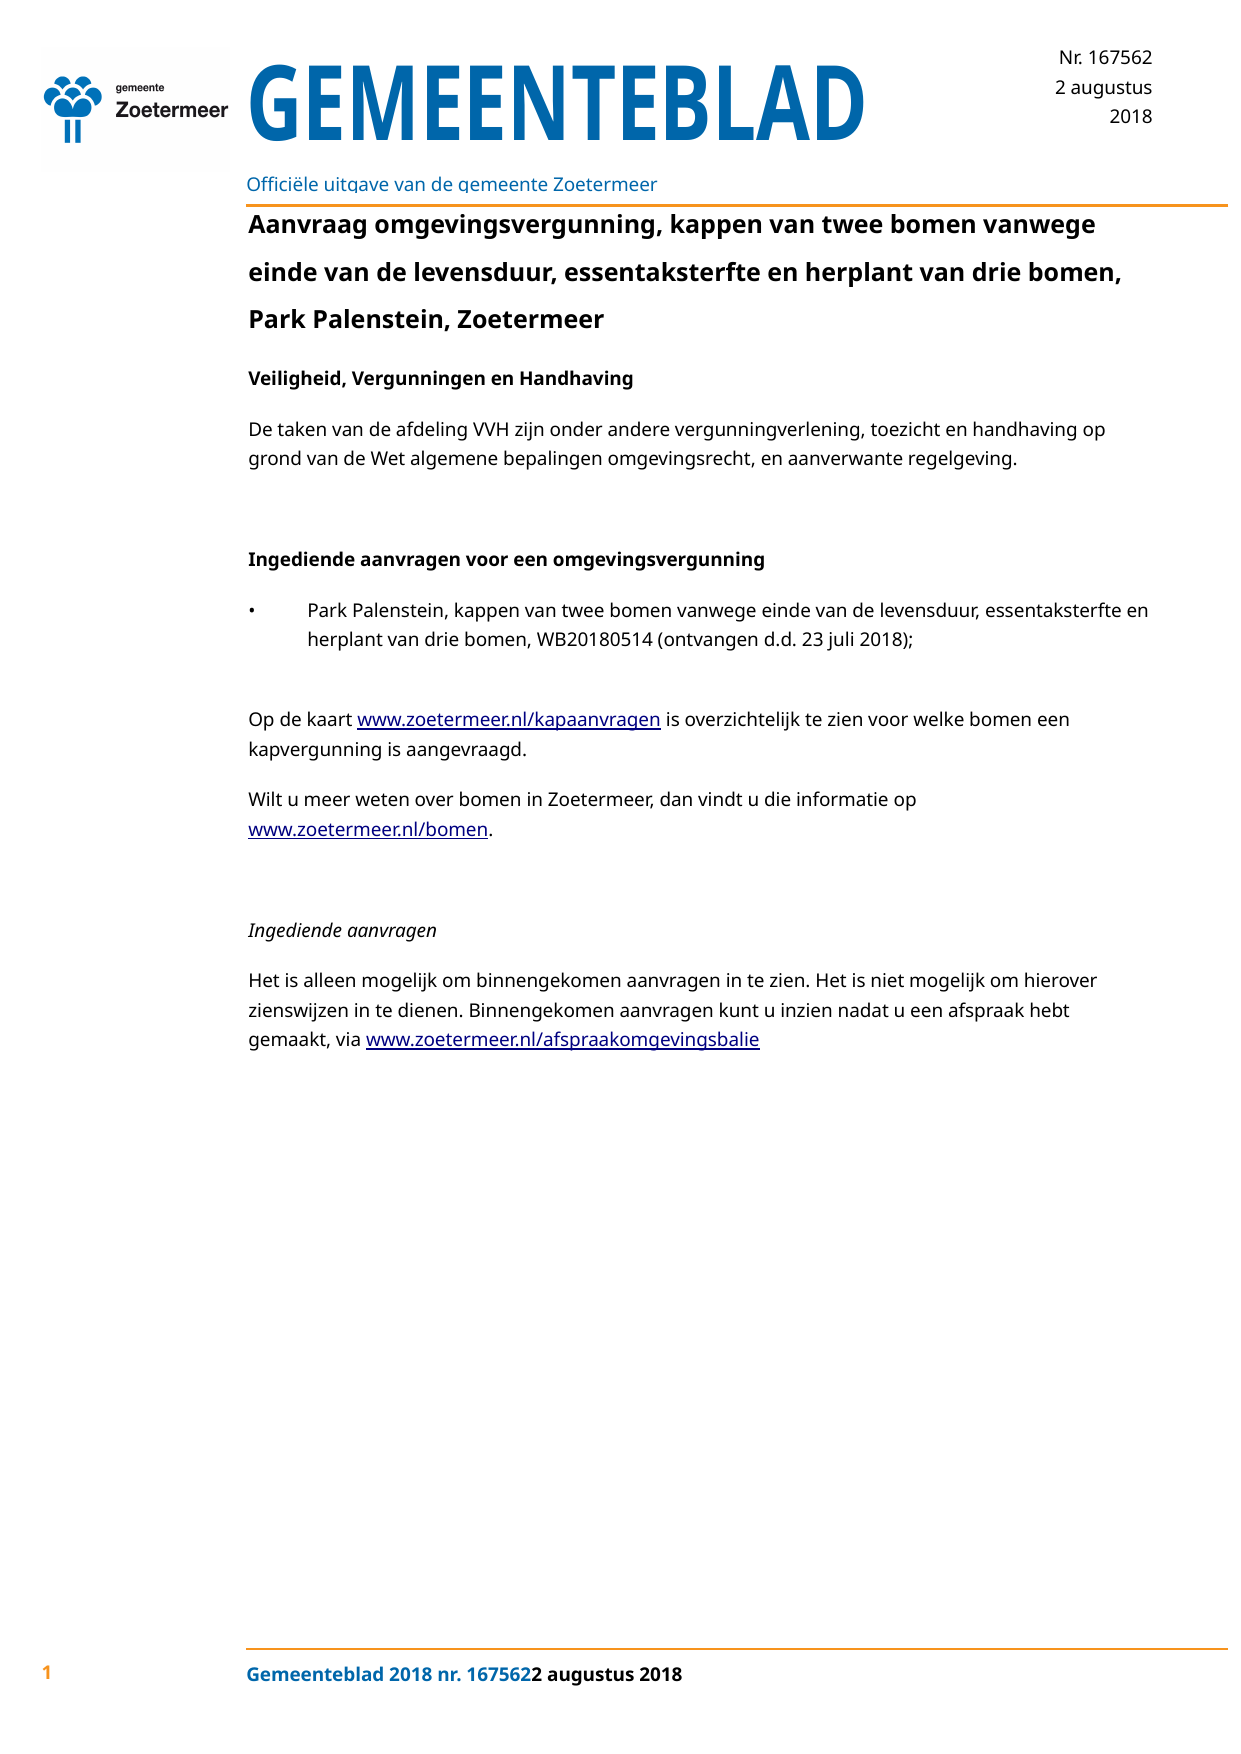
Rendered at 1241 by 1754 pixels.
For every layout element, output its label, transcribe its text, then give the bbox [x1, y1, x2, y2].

text Veiligheid, Vergunningen en Handhaving [248, 366, 1152, 391]
text Wilt u meer weten over bomen in Zoetermeer, dan vindt u die informatie op www.zoetermeer.nl/bomen. [248, 786, 1152, 842]
text Het is alleen mogelijk om binnengekomen aanvragen in te zien. Het is niet mogelijk om hierover zienswijzen in te dienen. Binnengekomen aanvragen kunt u inzien nadat u een afspraak hebt gemaakt, via www.zoetermeer.nl/afspraakomgevingsbalie [248, 967, 1152, 1052]
text Ingediende aanvragen voor een omgevingsvergunning [248, 546, 1152, 572]
text De taken van de afdeling VVH zijn onder andere vergunningverlening, toezicht en handhaving op grond van de Wet algemene bepalingen omgevingsrecht, en aanverwante regelgeving. [248, 416, 1152, 471]
text Op de kaart www.zoetermeer.nl/kapaanvragen is overzichtelijk te zien voor welke bomen een kapvergunning is aangevraagd. [248, 706, 1152, 762]
picture [41, 47, 231, 172]
text Aanvraag omgevingsvergunning, kappen van twee bomen vanwege einde van de levensduur, essentaksterfte en herplant van drie bomen, Park Palenstein, Zoetermeer [248, 207, 1152, 336]
text Ingediende aanvragen [248, 917, 1152, 942]
list Park Palenstein, kappen van twee bomen vanwege einde van de levensduur, essentaksterfte en herplant van drie bomen, WB20180514 (ontvangen d.d. 23 juli 2018); [248, 597, 1152, 652]
